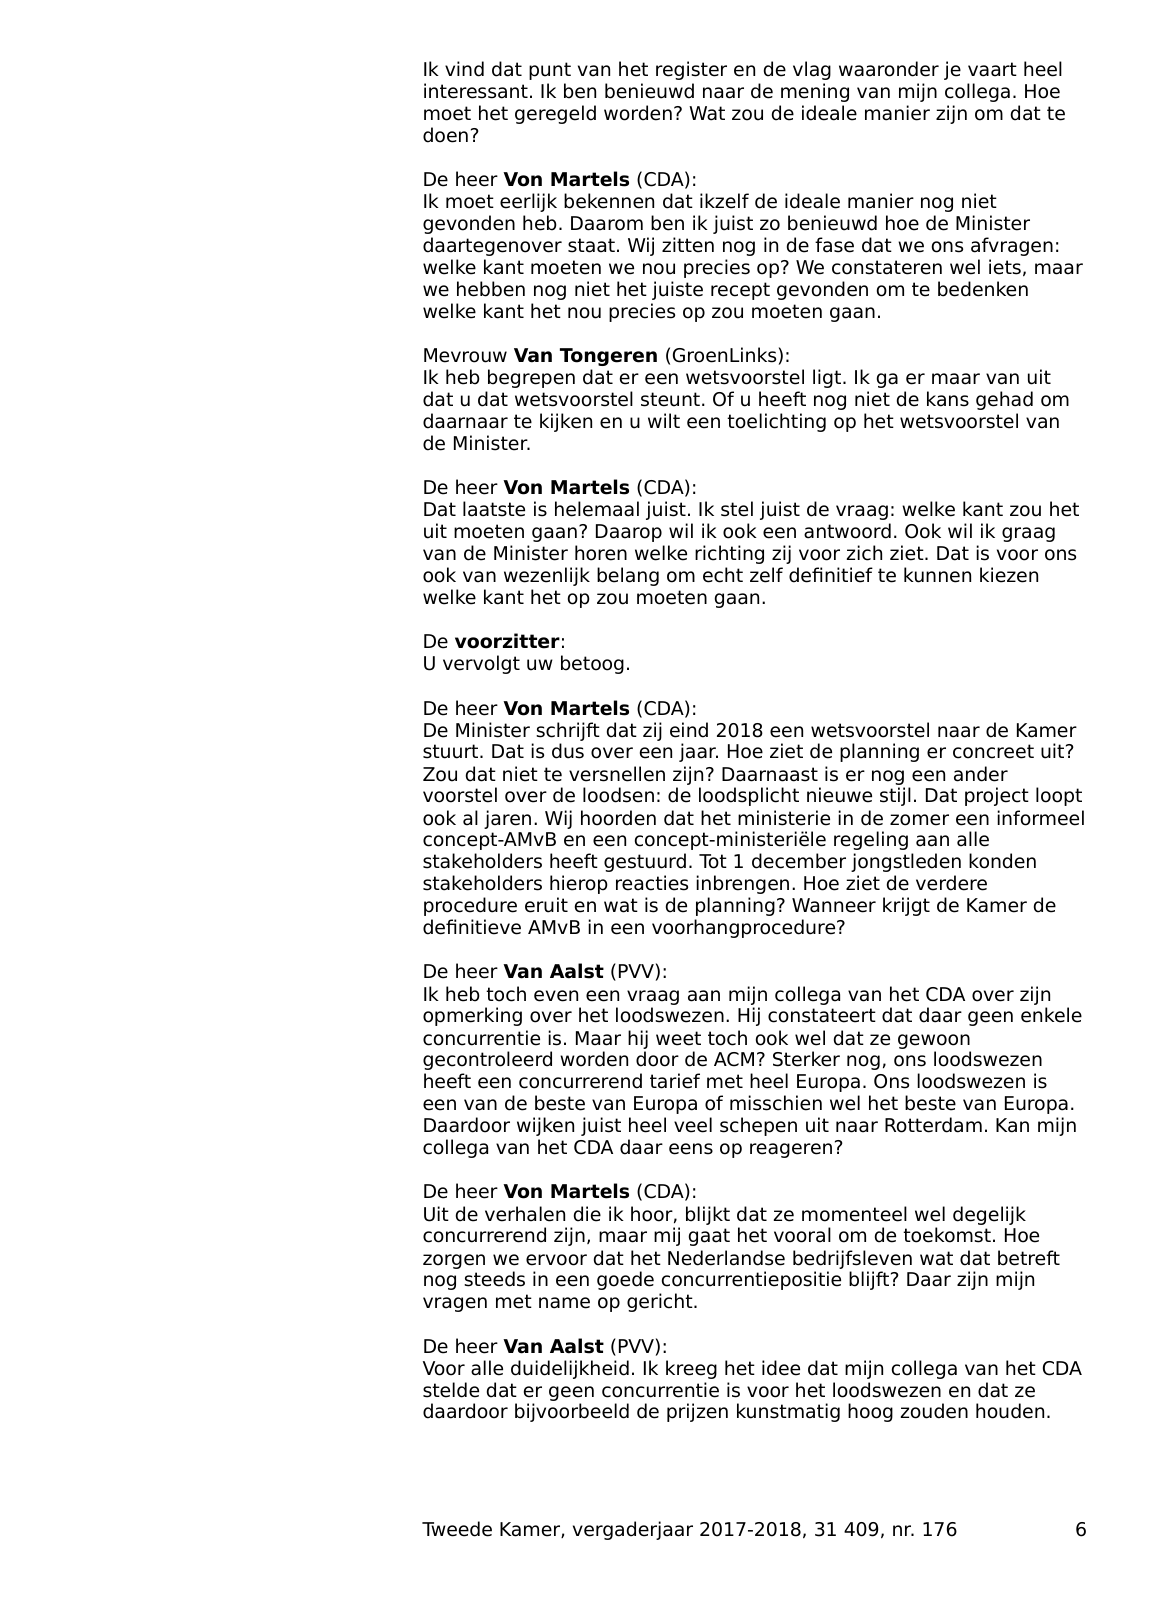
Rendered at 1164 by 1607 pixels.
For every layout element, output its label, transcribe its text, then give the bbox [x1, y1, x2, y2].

text Ik heb begrepen dat er een wetsvoorstel ligt. Ik ga er maar van uit dat u dat wetsvoorstel steunt. Of u heeft nog niet de kans gehad om daarnaar te kijken en u wilt een toelichting op het wetsvoorstel van de Minister. [422, 367, 1087, 455]
text Ik vind dat punt van het register en de vlag waaronder je vaart heel interessant. Ik ben benieuwd naar de mening van mijn collega. Hoe moet het geregeld worden? Wat zou de ideale manier zijn om dat te doen? [422, 59, 1087, 147]
text U vervolgt uw betoog. [422, 653, 1087, 675]
text De heer Von Martels (CDA): [422, 697, 1087, 719]
text De heer Van Aalst (PVV): [422, 961, 1087, 983]
text De heer Van Aalst (PVV): [422, 1336, 1087, 1357]
text De heer Von Martels (CDA): [422, 1181, 1087, 1203]
text De heer Von Martels (CDA): [422, 477, 1087, 499]
text Uit de verhalen die ik hoor, blijkt dat ze momenteel wel degelijk concurrerend zijn, maar mij gaat het vooral om de toekomst. Hoe zorgen we ervoor dat het Nederlandse bedrijfsleven wat dat betreft nog steeds in een goede concurrentiepositie blijft? Daar zijn mijn vragen met name op gericht. [422, 1203, 1087, 1313]
text Ik moet eerlijk bekennen dat ikzelf de ideale manier nog niet gevonden heb. Daarom ben ik juist zo benieuwd hoe de Minister daartegenover staat. Wij zitten nog in de fase dat we ons afvragen: welke kant moeten we nou precies op? We constateren wel iets, maar we hebben nog niet het juiste recept gevonden om te bedenken welke kant het nou precies op zou moeten gaan. [422, 191, 1087, 323]
text De heer Von Martels (CDA): [422, 169, 1087, 191]
text De Minister schrijft dat zij eind 2018 een wetsvoorstel naar de Kamer stuurt. Dat is dus over een jaar. Hoe ziet de planning er concreet uit? Zou dat niet te versnellen zijn? Daarnaast is er nog een ander voorstel over de loodsen: de loodsplicht nieuwe stijl. Dat project loopt ook al jaren. Wij hoorden dat het ministerie in de zomer een informeel concept-AMvB en een concept-ministeriële regeling aan alle stakeholders heeft gestuurd. Tot 1 december jongstleden konden stakeholders hierop reacties inbrengen. Hoe ziet de verdere procedure eruit en wat is de planning? Wanneer krijgt de Kamer de definitieve AMvB in een voorhangprocedure? [422, 719, 1087, 939]
text Dat laatste is helemaal juist. Ik stel juist de vraag: welke kant zou het uit moeten gaan? Daarop wil ik ook een antwoord. Ook wil ik graag van de Minister horen welke richting zij voor zich ziet. Dat is voor ons ook van wezenlijk belang om echt zelf definitief te kunnen kiezen welke kant het op zou moeten gaan. [422, 499, 1087, 609]
text Voor alle duidelijkheid. Ik kreeg het idee dat mijn collega van het CDA stelde dat er geen concurrentie is voor het loodswezen en dat ze daardoor bijvoorbeeld de prijzen kunstmatig hoog zouden houden. [422, 1357, 1087, 1423]
text Ik heb toch even een vraag aan mijn collega van het CDA over zijn opmerking over het loodswezen. Hij constateert dat daar geen enkele concurrentie is. Maar hij weet toch ook wel dat ze gewoon gecontroleerd worden door de ACM? Sterker nog, ons loodswezen heeft een concurrerend tarief met heel Europa. Ons loodswezen is een van de beste van Europa of misschien wel het beste van Europa. Daardoor wijken juist heel veel schepen uit naar Rotterdam. Kan mijn collega van het CDA daar eens op reageren? [422, 983, 1087, 1159]
text Mevrouw Van Tongeren (GroenLinks): [422, 345, 1087, 367]
text De voorzitter: [422, 631, 1087, 653]
